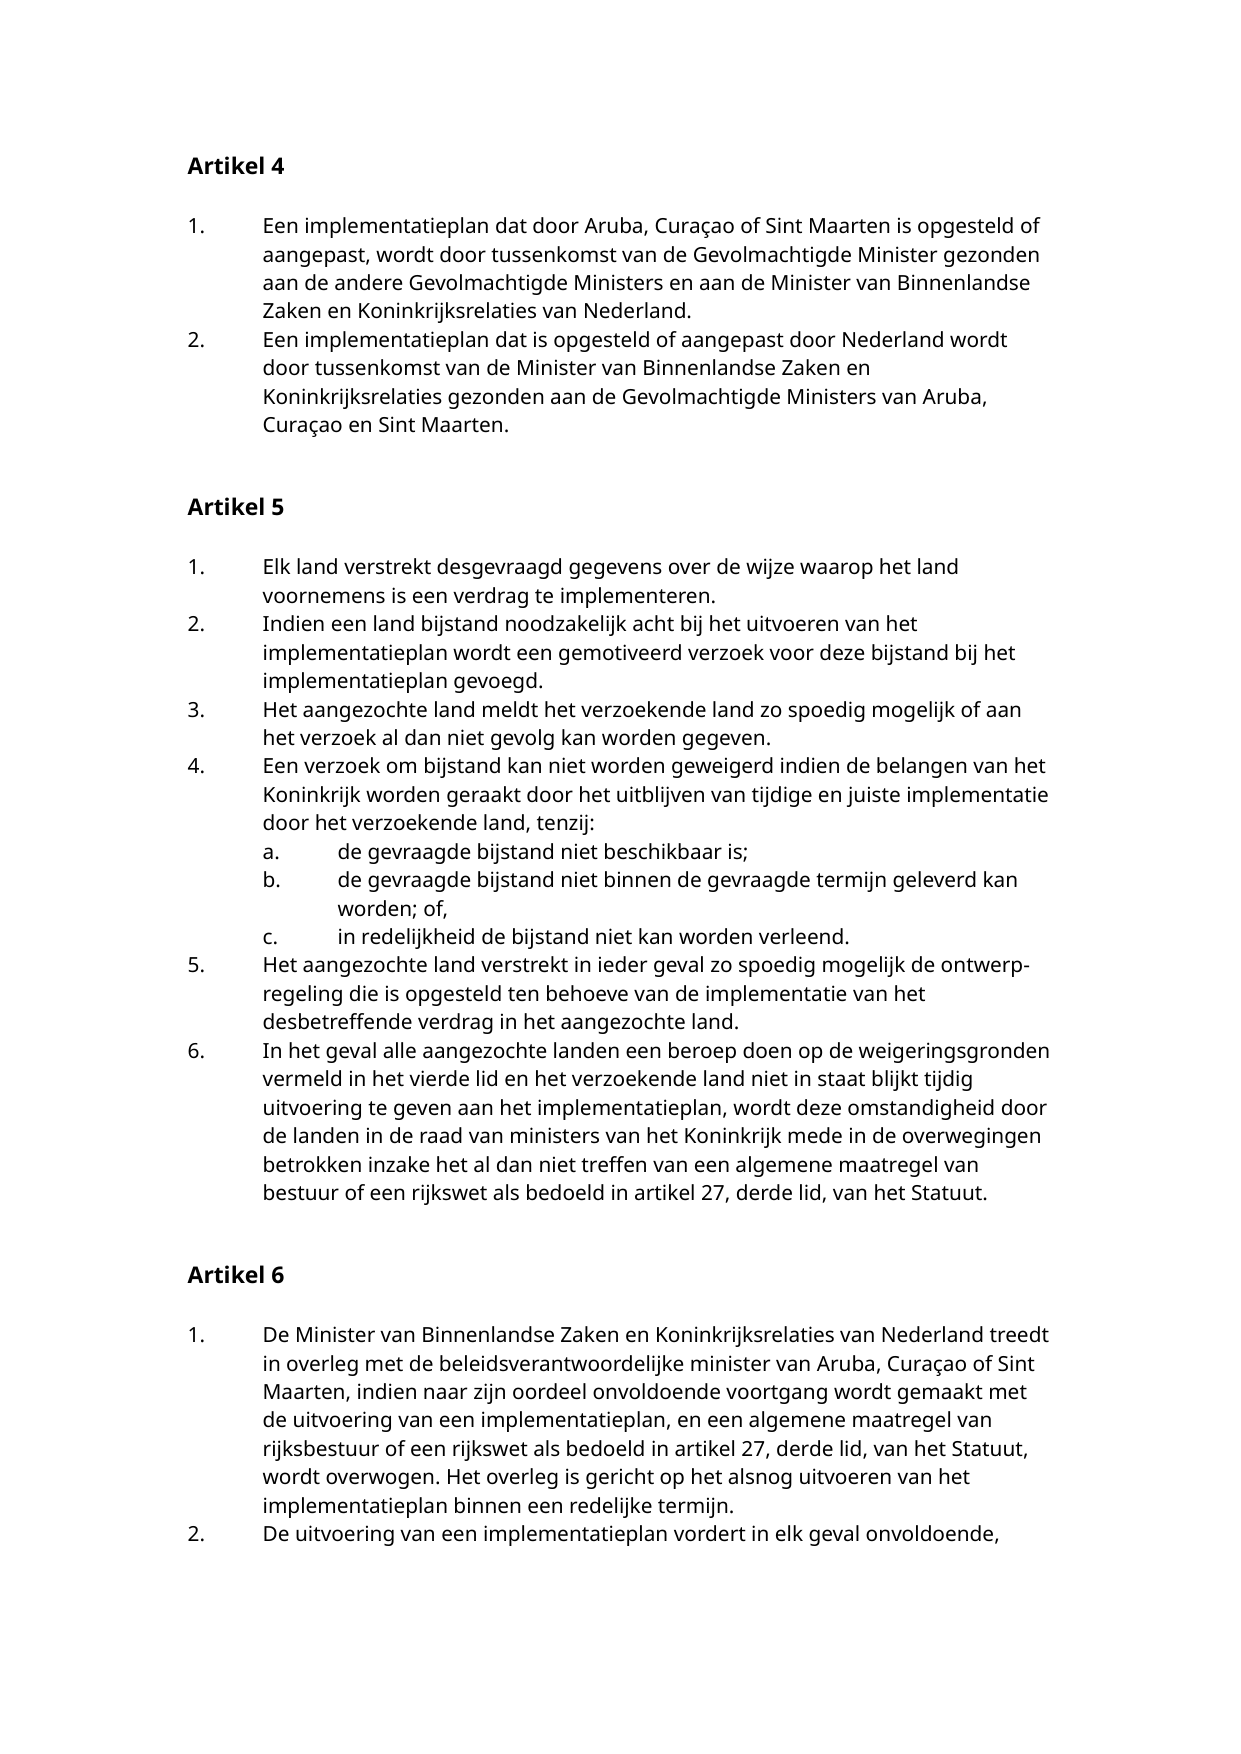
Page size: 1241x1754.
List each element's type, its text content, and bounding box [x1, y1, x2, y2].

list Elk land verstrekt desgevraagd gegevens over de wijze waarop het land voornemens is een verdrag te implementeren. [187, 552, 1053, 609]
list De Minister van Binnenlandse Zaken en Koninkrijksrelaties van Nederland treedt in overleg met de beleidsverantwoordelijke minister van Aruba, Curaçao of Sint Maarten, indien naar zijn oordeel onvoldoende voortgang wordt gemaakt met de uitvoering van een implementatieplan, en een algemene maatregel van rijksbestuur of een rijkswet als bedoeld in artikel 27, derde lid, van het Statuut, wordt overwogen. Het overleg is gericht op het alsnog uitvoeren van het implementatieplan binnen een redelijke termijn. [187, 1320, 1053, 1519]
list Het aangezochte land meldt het verzoekende land zo spoedig mogelijk of aan het verzoek al dan niet gevolg kan worden gegeven. [187, 695, 1053, 752]
list de gevraagde bijstand niet beschikbaar is; [262, 837, 1053, 865]
list De uitvoering van een implementatieplan vordert in elk geval onvoldoende, [187, 1519, 1053, 1548]
list Het aangezochte land verstrekt in ieder geval zo spoedig mogelijk de ontwerp-regeling die is opgesteld ten behoeve van de implementatie van het desbetreffende verdrag in het aangezochte land. [187, 951, 1053, 1036]
list Een verzoek om bijstand kan niet worden geweigerd indien de belangen van het Koninkrijk worden geraakt door het uitblijven van tijdige en juiste implementatie door het verzoekende land, tenzij: [187, 752, 1053, 837]
subtitle Artikel 5 [187, 491, 1053, 522]
list de gevraagde bijstand niet binnen de gevraagde termijn geleverd kan worden; of, [262, 865, 1053, 922]
list In het geval alle aangezochte landen een beroep doen op de weigeringsgronden vermeld in het vierde lid en het verzoekende land niet in staat blijkt tijdig uitvoering te geven aan het implementatieplan, wordt deze omstandigheid door de landen in de raad van ministers van het Koninkrijk mede in de overwegingen betrokken inzake het al dan niet treffen van een algemene maatregel van bestuur of een rijkswet als bedoeld in artikel 27, derde lid, van het Statuut. [187, 1036, 1053, 1207]
list Een implementatieplan dat door Aruba, Curaçao of Sint Maarten is opgesteld of aangepast, wordt door tussenkomst van de Gevolmachtigde Minister gezonden aan de andere Gevolmachtigde Ministers en aan de Minister van Binnenlandse Zaken en Koninkrijksrelaties van Nederland. [187, 211, 1053, 325]
list in redelijkheid de bijstand niet kan worden verleend. [262, 922, 1053, 951]
list Een implementatieplan dat is opgesteld of aangepast door Nederland wordt door tussenkomst van de Minister van Binnenlandse Zaken en Koninkrijksrelaties gezonden aan de Gevolmachtigde Ministers van Aruba, Curaçao en Sint Maarten. [187, 325, 1053, 439]
subtitle Artikel 4 [187, 150, 1053, 181]
subtitle Artikel 6 [187, 1259, 1053, 1290]
list Indien een land bijstand noodzakelijk acht bij het uitvoeren van het implementatieplan wordt een gemotiveerd verzoek voor deze bijstand bij het implementatieplan gevoegd. [187, 609, 1053, 695]
